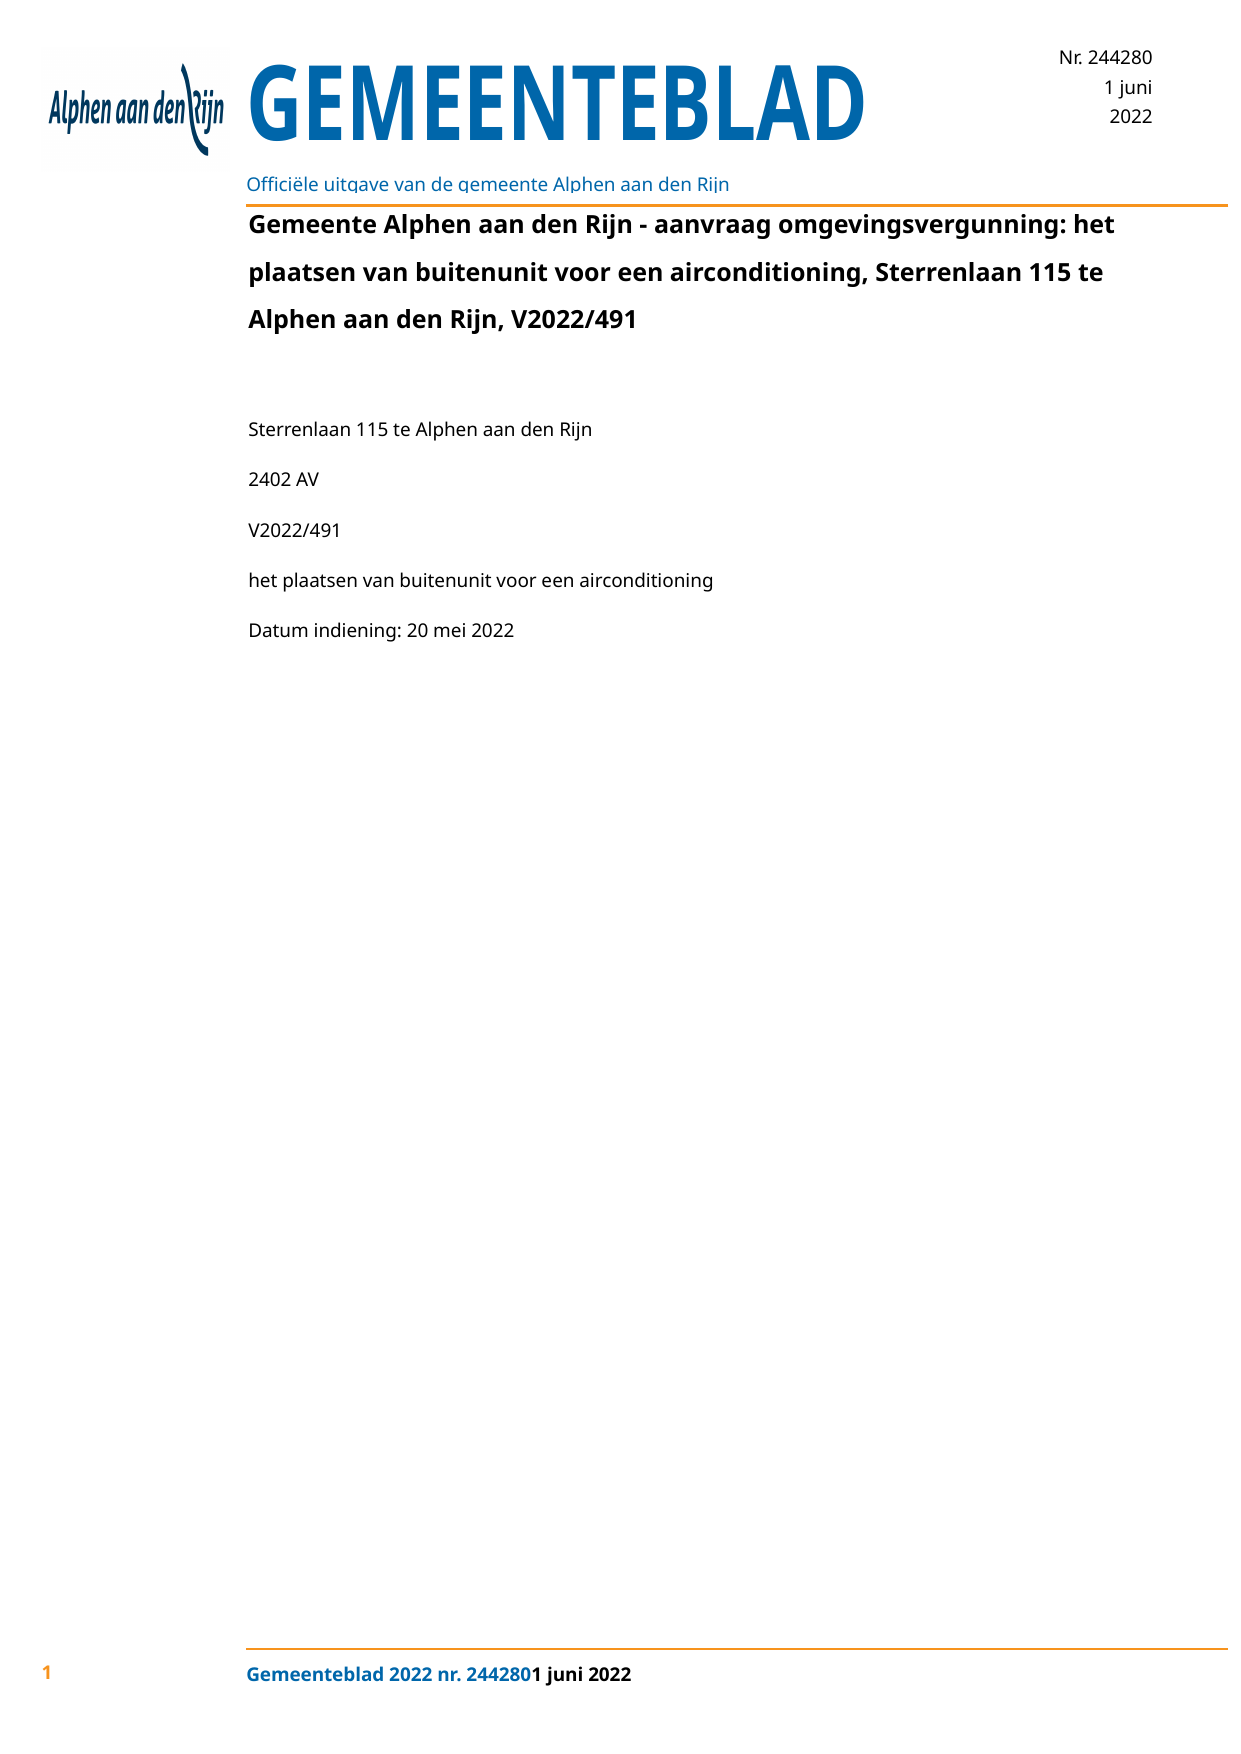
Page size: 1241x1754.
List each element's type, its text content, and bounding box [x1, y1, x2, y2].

text V2022/491 [248, 517, 1152, 542]
text Gemeente Alphen aan den Rijn - aanvraag omgevingsvergunning: het plaatsen van buitenunit voor een airconditioning, Sterrenlaan 115 te Alphen aan den Rijn, V2022/491 [248, 207, 1152, 336]
picture [41, 47, 231, 172]
text Datum indiening: 20 mei 2022 [248, 618, 1152, 643]
text Sterrenlaan 115 te Alphen aan den Rijn [248, 416, 1152, 442]
text het plaatsen van buitenunit voor een airconditioning [248, 567, 1152, 593]
text 2402 AV [248, 466, 1152, 492]
